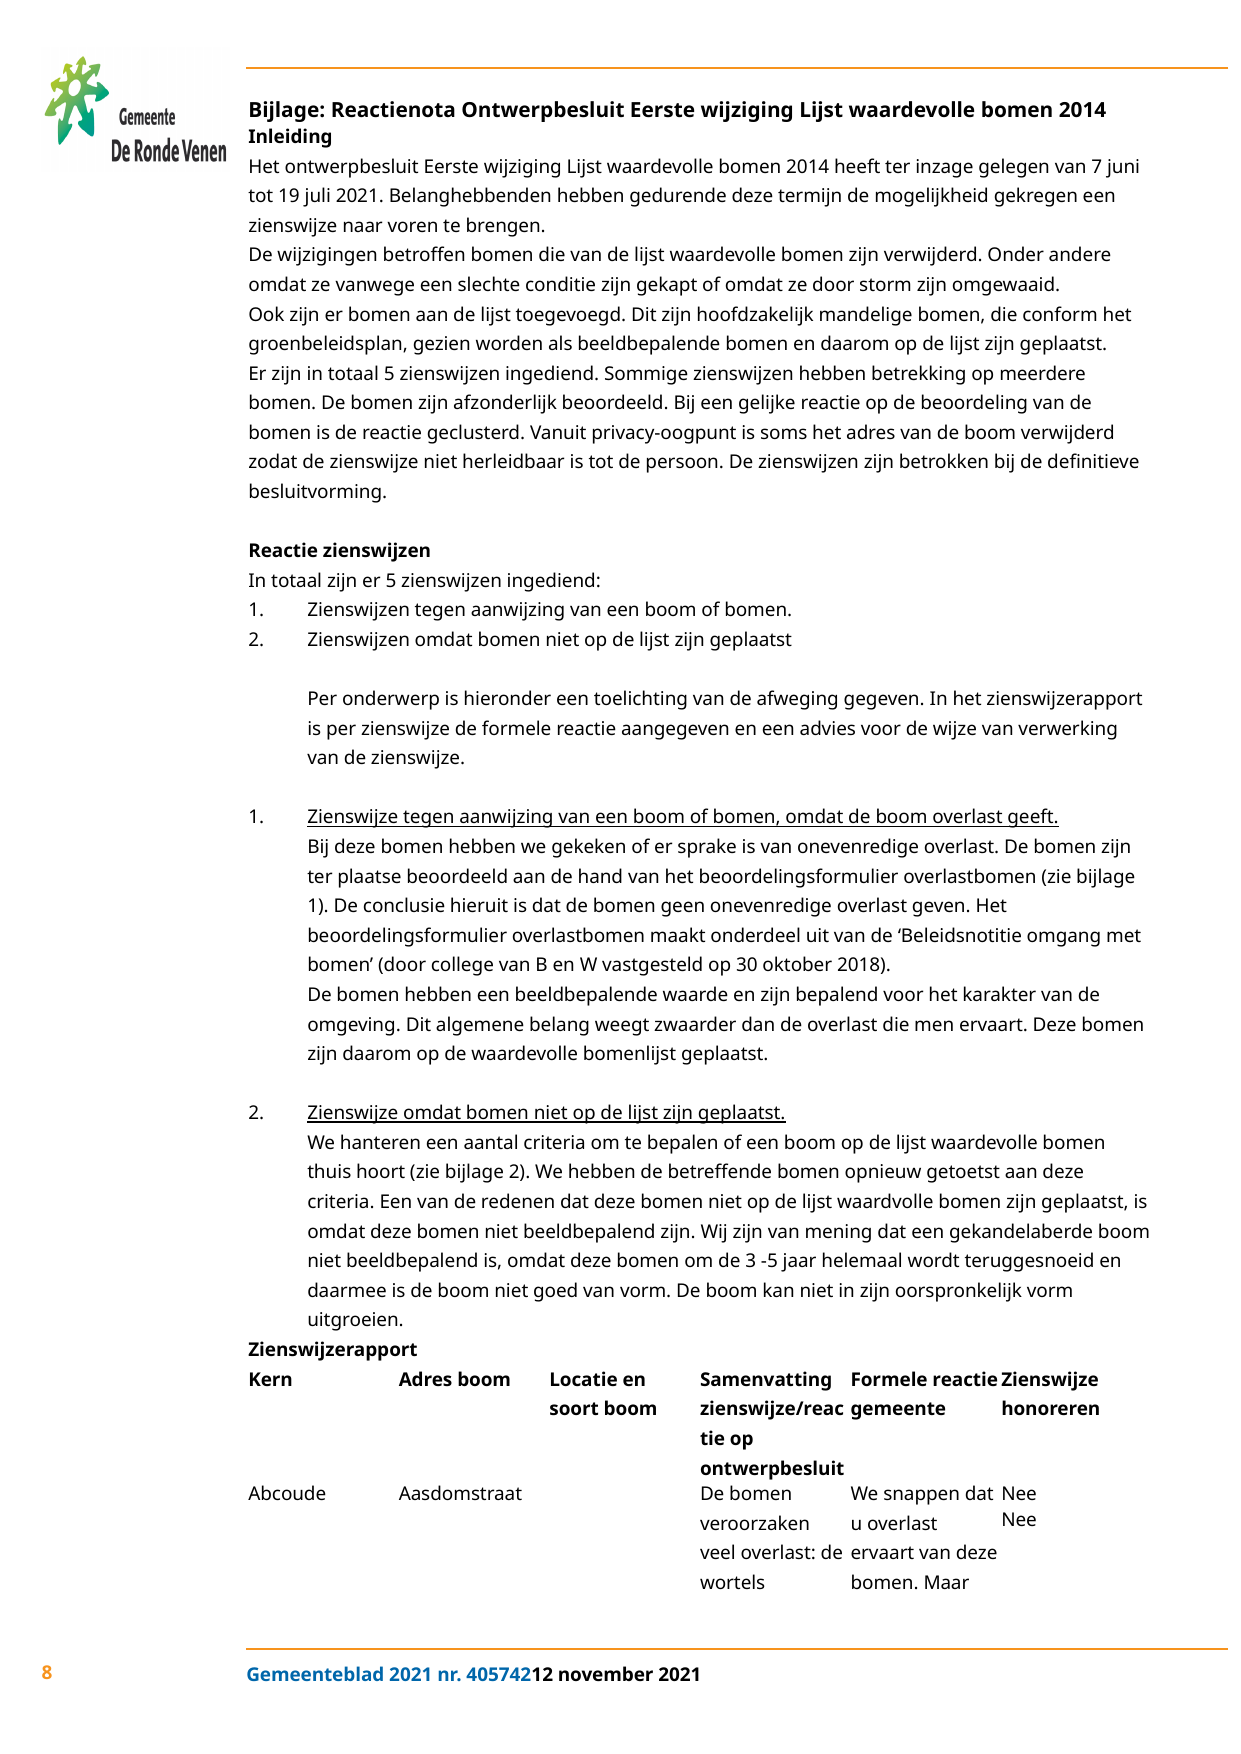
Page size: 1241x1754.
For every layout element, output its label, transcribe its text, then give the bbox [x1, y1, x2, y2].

list Zienswijzen tegen aanwijzing van een boom of bomen. [248, 597, 1152, 622]
list Per onderwerp is hieronder een toelichting van de afweging gegeven. In het zienswijzerapport is per zienswijze de formele reactie aangegeven en een advies voor de wijze van verwerking van de zienswijze. [248, 685, 1152, 770]
text Inleiding [248, 123, 1152, 149]
text In totaal zijn er 5 zienswijzen ingediend: [248, 567, 1152, 593]
picture [41, 47, 231, 172]
list Zienswijzen omdat bomen niet op de lijst zijn geplaatst [248, 626, 1152, 652]
table_cell We snappen dat u overlast ervaart van deze bomen. Maar [850, 1480, 1001, 1595]
table_cell Nee [1001, 1480, 1152, 1506]
table_header Kern [248, 1366, 398, 1480]
table_cell Nee [1001, 1506, 1152, 1595]
table_header Zienswijze honoreren [1001, 1366, 1152, 1480]
table_cell De bomen veroorzaken veel overlast: de wortels [700, 1480, 850, 1595]
list Bij deze bomen hebben we gekeken of er sprake is van onevenredige overlast. De bomen zijn ter plaatse beoordeeld aan de hand van het beoordelingsformulier overlastbomen (zie bijlage 1). De conclusie hieruit is dat de bomen geen onevenredige overlast geven. Het beoordelingsformulier overlastbomen maakt onderdeel uit van de ‘Beleidsnotitie omgang met bomen’ (door college van B en W vastgesteld op 30 oktober 2018). [248, 833, 1152, 977]
text Er zijn in totaal 5 zienswijzen ingediend. Sommige zienswijzen hebben betrekking op meerdere bomen. De bomen zijn afzonderlijk beoordeeld. Bij een gelijke reactie op de beoordeling van de bomen is de reactie geclusterd. Vanuit privacy-oogpunt is soms het adres van de boom verwijderd zodat de zienswijze niet herleidbaar is tot de persoon. De zienswijzen zijn betrokken bij de definitieve besluitvorming. [248, 360, 1152, 504]
table_cell Abcoude [248, 1480, 398, 1595]
list Zienswijze tegen aanwijzing van een boom of bomen, omdat de boom overlast geeft. [248, 804, 1152, 829]
text Het ontwerpbesluit Eerste wijziging Lijst waardevolle bomen 2014 heeft ter inzage gelegen van 7 juni tot 19 juli 2021. Belanghebbenden hebben gedurende deze termijn de mogelijkheid gekregen een zienswijze naar voren te brengen. [248, 153, 1152, 238]
list De bomen hebben een beeldbepalende waarde en zijn bepalend voor het karakter van de omgeving. Dit algemene belang weegt zwaarder dan de overlast die men ervaart. Deze bomen zijn daarom op de waardevolle bomenlijst geplaatst. [248, 981, 1152, 1066]
table_header Samenvatting zienswijze/reactie op ontwerpbesluit [700, 1366, 850, 1480]
list Zienswijze omdat bomen niet op de lijst zijn geplaatst. [248, 1099, 1152, 1125]
text Zienswijzerapport [248, 1336, 1152, 1362]
text De wijzigingen betroffen bomen die van de lijst waardevolle bomen zijn verwijderd. Onder andere omdat ze vanwege een slechte conditie zijn gekapt of omdat ze door storm zijn omgewaaid. [248, 242, 1152, 297]
text Ook zijn er bomen aan de lijst toegevoegd. Dit zijn hoofdzakelijk mandelige bomen, die conform het groenbeleidsplan, gezien worden als beeldbepalende bomen en daarom op de lijst zijn geplaatst. [248, 301, 1152, 356]
table_header Locatie en soort boom [549, 1366, 700, 1480]
table_cell [549, 1480, 700, 1595]
table_header Adres boom [399, 1366, 549, 1480]
table_cell Aasdomstraat [399, 1480, 549, 1595]
list We hanteren een aantal criteria om te bepalen of een boom op de lijst waardevolle bomen thuis hoort (zie bijlage 2). We hebben de betreffende bomen opnieuw getoetst aan deze criteria. Een van de redenen dat deze bomen niet op de lijst waardvolle bomen zijn geplaatst, is omdat deze bomen niet beeldbepalend zijn. Wij zijn van mening dat een gekandelaberde boom niet beeldbepalend is, omdat deze bomen om de 3 -5 jaar helemaal wordt teruggesnoeid en daarmee is de boom niet goed van vorm. De boom kan niet in zijn oorspronkelijk vorm uitgroeien. [248, 1129, 1152, 1332]
text Bijlage: Reactienota Ontwerpbesluit Eerste wijziging Lijst waardevolle bomen 2014 [248, 95, 1152, 123]
table_header Formele reactie gemeente [850, 1366, 1001, 1480]
text Reactie zienswijzen [248, 537, 1152, 563]
